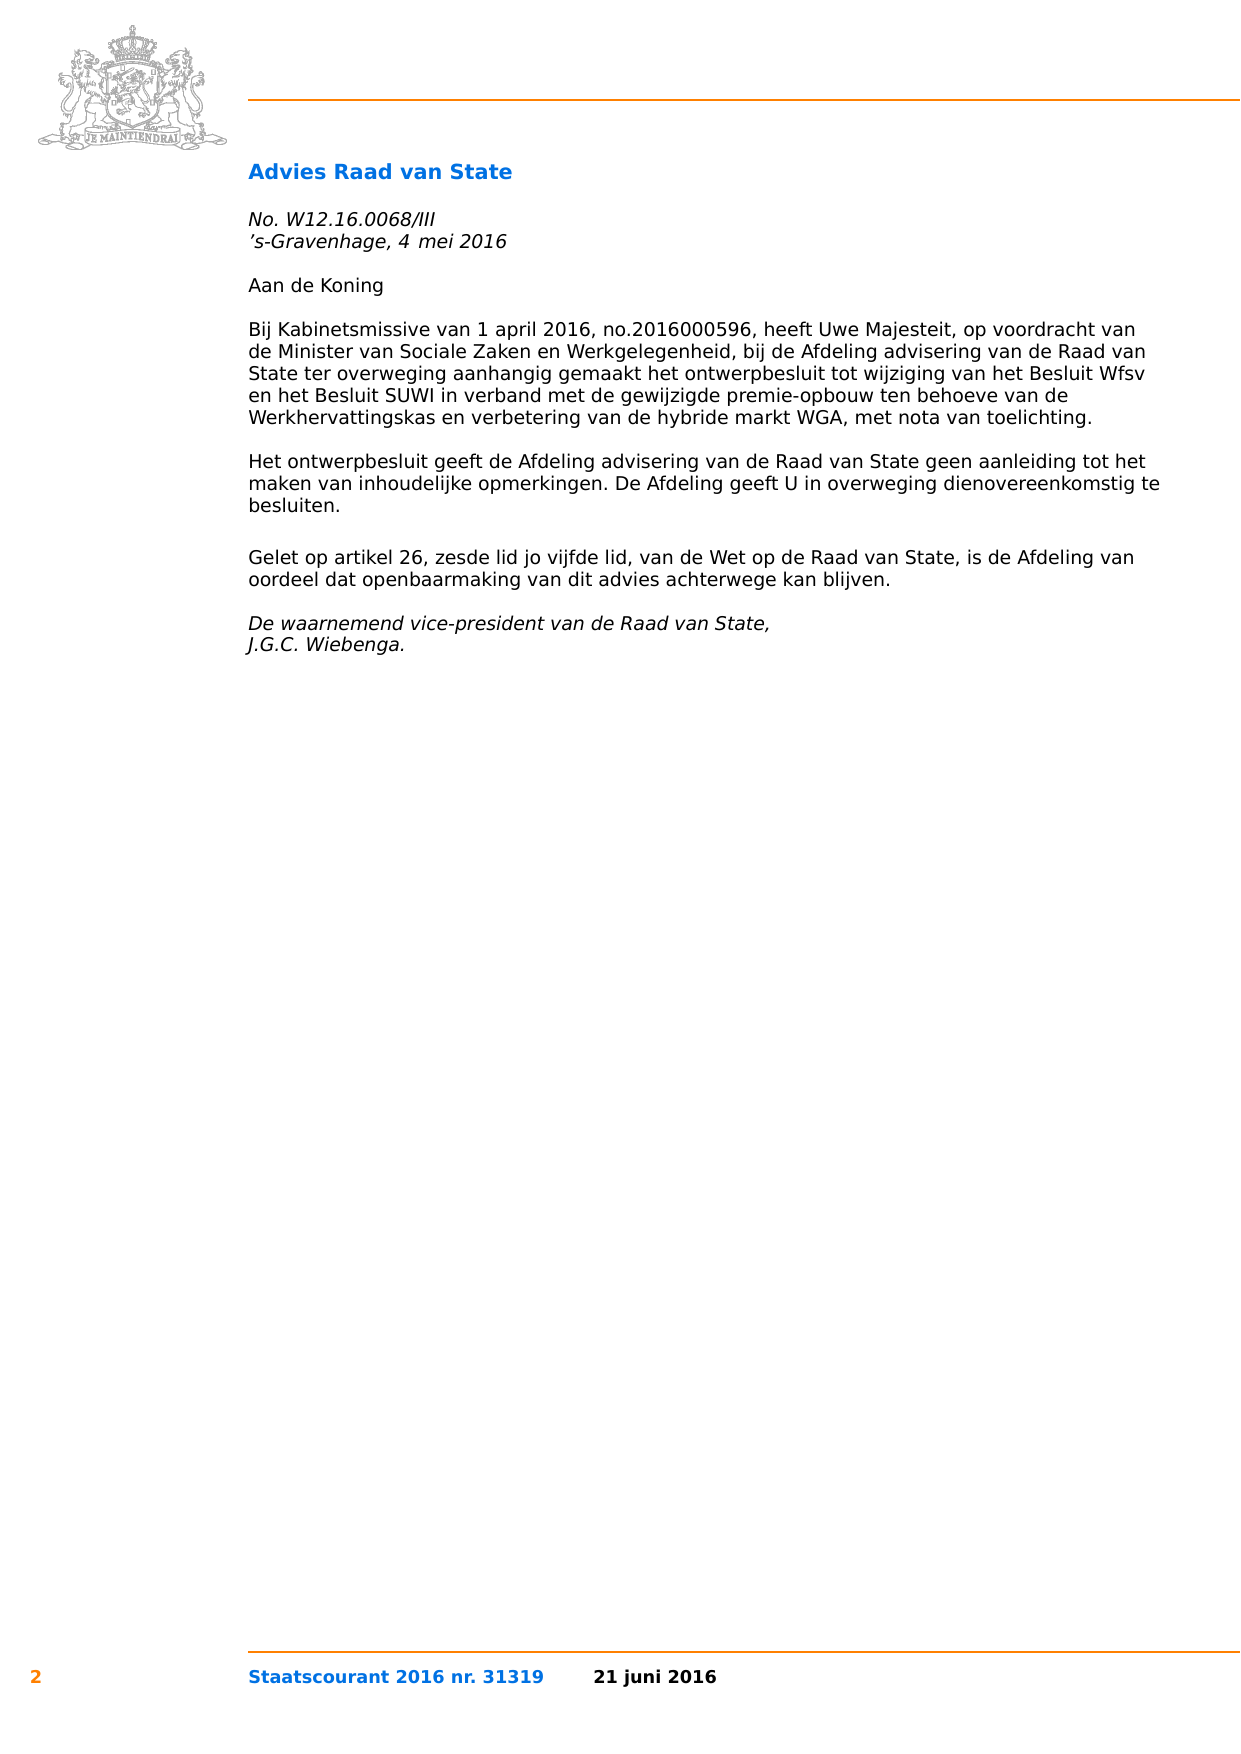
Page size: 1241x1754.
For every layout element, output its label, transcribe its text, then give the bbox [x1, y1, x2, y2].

text De waarnemend vice-president van de Raad van State, J.G.C. Wiebenga. [248, 612, 1163, 656]
text Gelet op artikel 26, zesde lid jo vijfde lid, van de Wet op de Raad van State, is de Afdeling van oordeel dat openbaarmaking van dit advies achterwege kan blijven. [248, 547, 1163, 591]
text ’s-Gravenhage, 4 mei 2016 [248, 231, 1163, 253]
text No. W12.16.0068/III [248, 209, 1163, 231]
text Het ontwerpbesluit geeft de Afdeling advisering van de Raad van State geen aanleiding tot het maken van inhoudelijke opmerkingen. De Afdeling geeft U in overweging dienovereenkomstig te besluiten. [248, 451, 1163, 517]
text Bij Kabinetsmissive van 1 april 2016, no.2016000596, heeft Uwe Majesteit, op voordracht van de Minister van Sociale Zaken en Werkgelegenheid, bij de Afdeling advisering van de Raad van State ter overweging aanhangig gemaakt het ontwerpbesluit tot wijziging van het Besluit Wfsv en het Besluit SUWI in verband met de gewijzigde premie-opbouw ten behoeve van de Werkhervattingskas en verbetering van de hybride markt WGA, met nota van toelichting. [248, 319, 1163, 429]
text Aan de Koning [248, 275, 1163, 297]
subtitle Advies Raad van State [248, 160, 1163, 184]
picture [38, 25, 227, 150]
